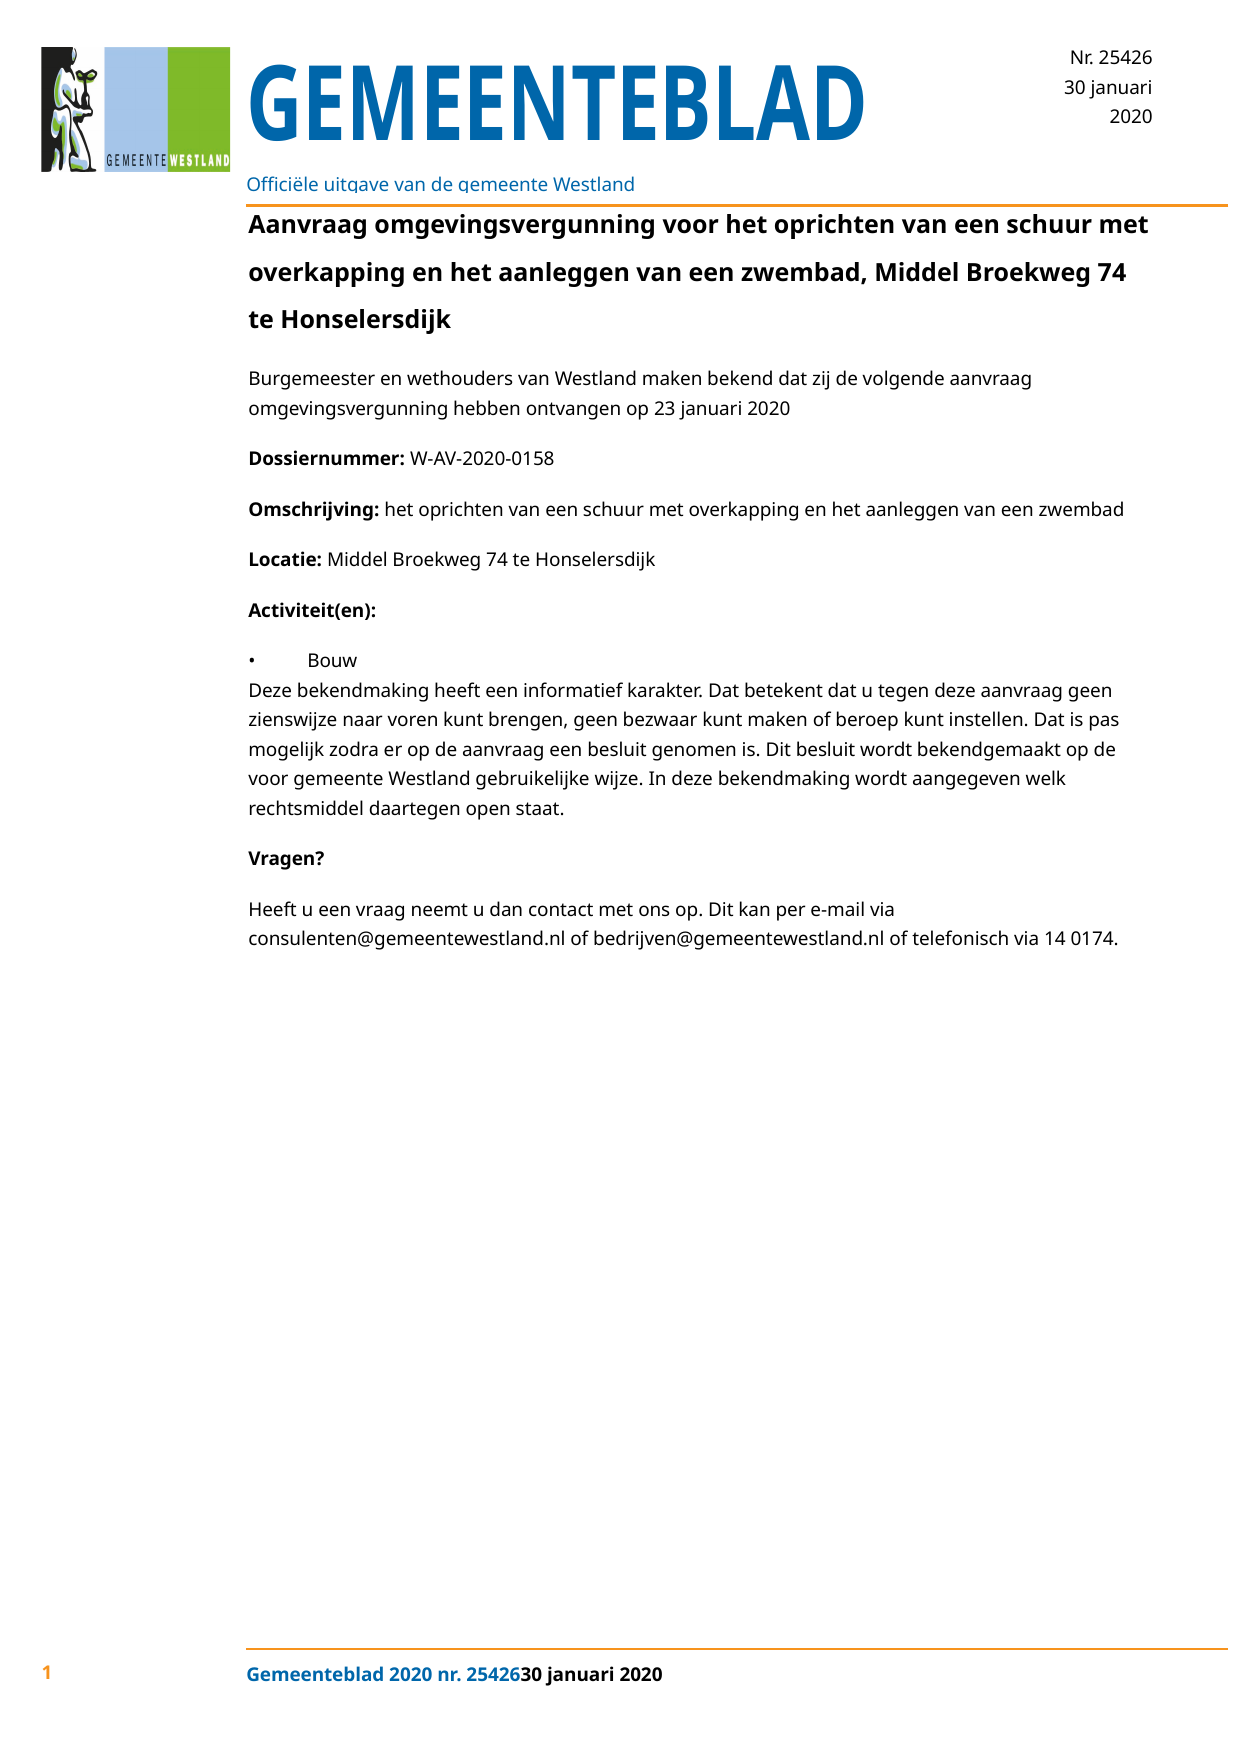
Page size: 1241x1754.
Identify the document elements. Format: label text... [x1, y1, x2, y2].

text Omschrijving: het oprichten van een schuur met overkapping en het aanleggen van een zwembad [248, 496, 1152, 522]
picture [41, 47, 231, 172]
text Aanvraag omgevingsvergunning voor het oprichten van een schuur met overkapping en het aanleggen van een zwembad, Middel Broekweg 74 te Honselersdijk [248, 207, 1152, 336]
text Deze bekendmaking heeft een informatief karakter. Dat betekent dat u tegen deze aanvraag geen zienswijze naar voren kunt brengen, geen bezwaar kunt maken of beroep kunt instellen. Dat is pas mogelijk zodra er op de aanvraag een besluit genomen is. Dit besluit wordt bekendgemaakt op de voor gemeente Westland gebruikelijke wijze. In deze bekendmaking wordt aangegeven welk rechtsmiddel daartegen open staat. [248, 677, 1152, 821]
text Heeft u een vraag neemt u dan contact met ons op. Dit kan per e-mail via consulenten@gemeentewestland.nl of bedrijven@gemeentewestland.nl of telefonisch via 14 0174. [248, 896, 1152, 951]
list Bouw [248, 647, 1152, 673]
text Dossiernummer: W-AV-2020-0158 [248, 446, 1152, 471]
text Vragen? [248, 846, 1152, 871]
text Activiteit(en): [248, 597, 1152, 622]
text Burgemeester en wethouders van Westland maken bekend dat zij de volgende aanvraag omgevingsvergunning hebben ontvangen op 23 januari 2020 [248, 366, 1152, 421]
text Locatie: Middel Broekweg 74 te Honselersdijk [248, 546, 1152, 572]
